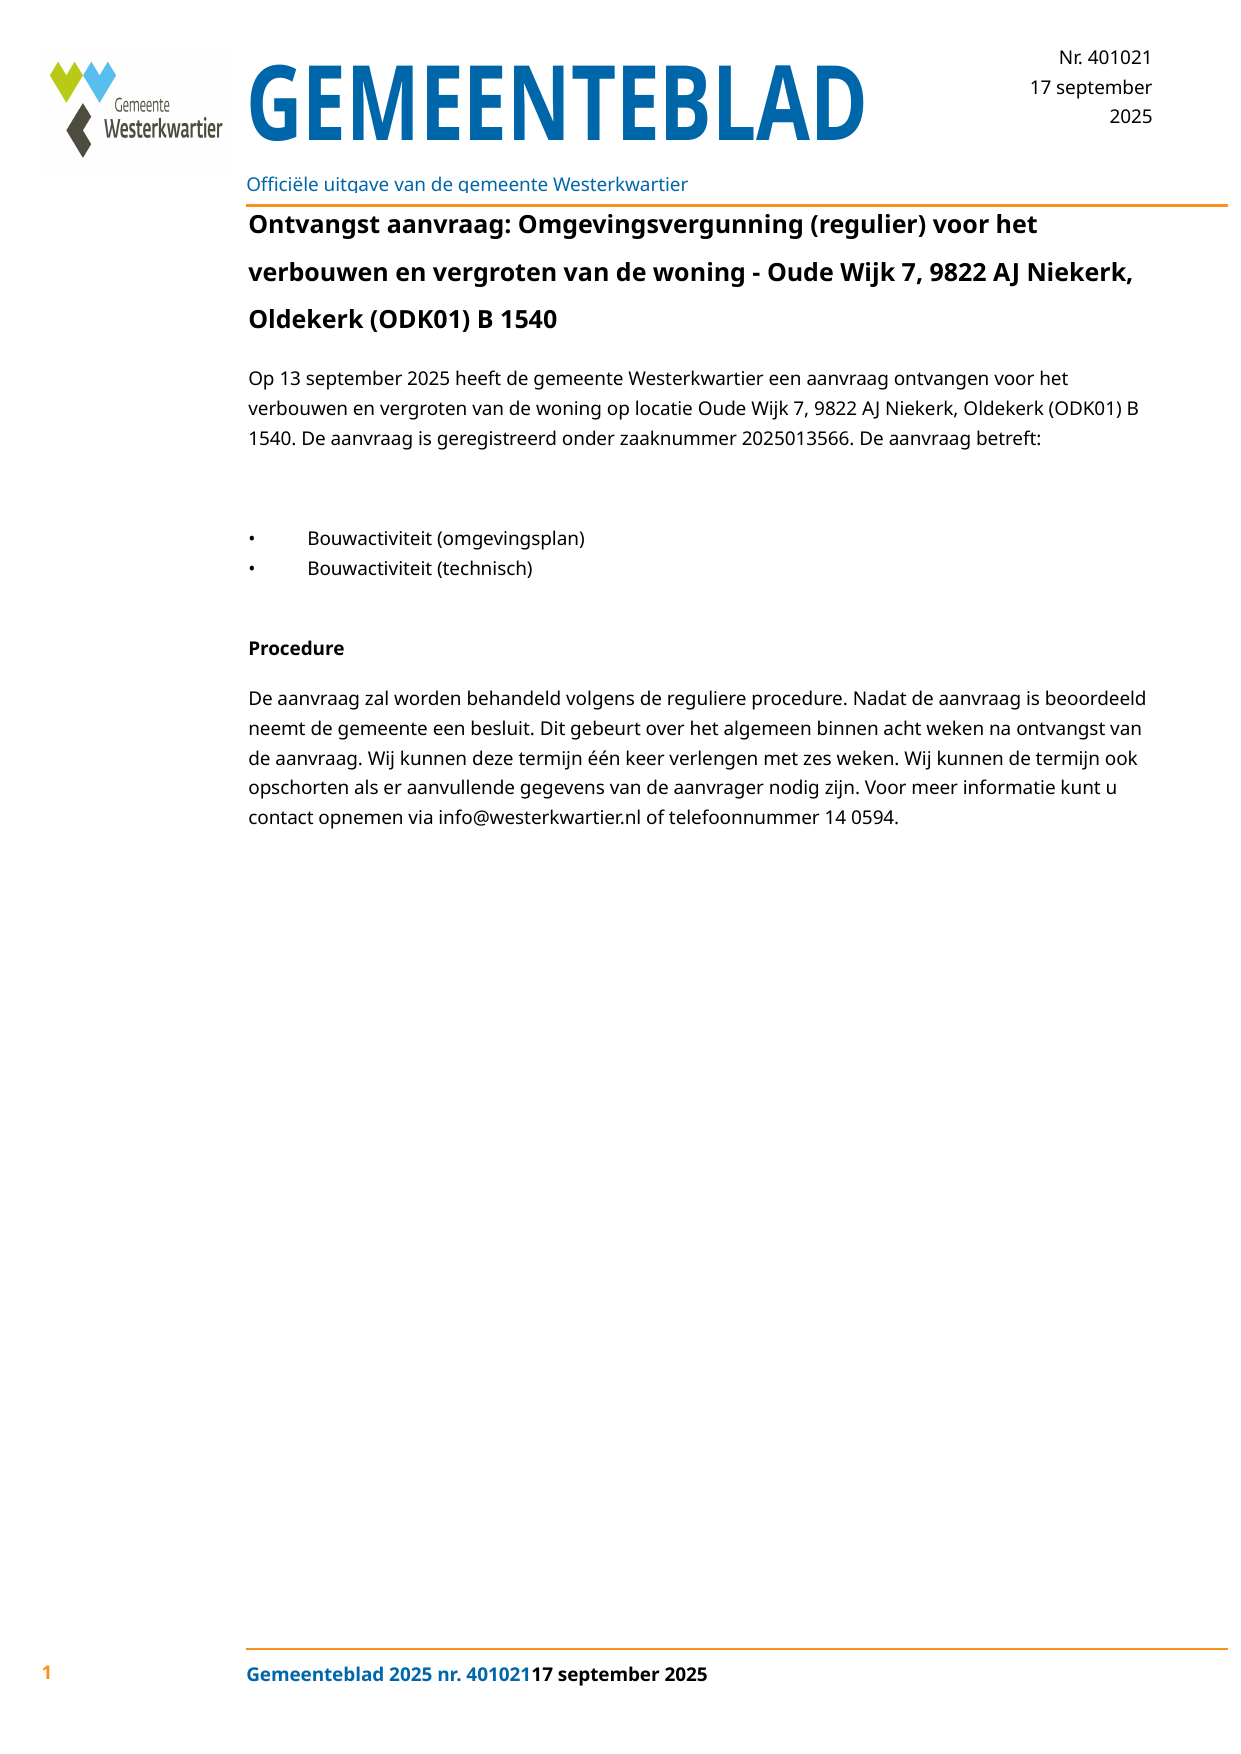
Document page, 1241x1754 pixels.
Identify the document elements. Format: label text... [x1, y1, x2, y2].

list Bouwactiviteit (technisch) [248, 555, 1152, 581]
text Op 13 september 2025 heeft de gemeente Westerkwartier een aanvraag ontvangen voor het verbouwen en vergroten van de woning op locatie Oude Wijk 7, 9822 AJ Niekerk, Oldekerk (ODK01) B 1540. De aanvraag is geregistreerd onder zaaknummer 2025013566. De aanvraag betreft: [248, 366, 1152, 450]
picture [41, 47, 231, 172]
text De aanvraag zal worden behandeld volgens de reguliere procedure. Nadat de aanvraag is beoordeeld neemt de gemeente een besluit. Dit gebeurt over het algemeen binnen acht weken na ontvangst van de aanvraag. Wij kunnen deze termijn één keer verlengen met zes weken. Wij kunnen de termijn ook opschorten als er aanvullende gegevens van de aanvrager nodig zijn. Voor meer informatie kunt u contact opnemen via info@westerkwartier.nl of telefoonnummer 14 0594. [248, 686, 1152, 829]
text Procedure [248, 635, 1152, 661]
text Ontvangst aanvraag: Omgevingsvergunning (regulier) voor het verbouwen en vergroten van de woning - Oude Wijk 7, 9822 AJ Niekerk, Oldekerk (ODK01) B 1540 [248, 207, 1152, 336]
list Bouwactiviteit (omgevingsplan) [248, 526, 1152, 551]
